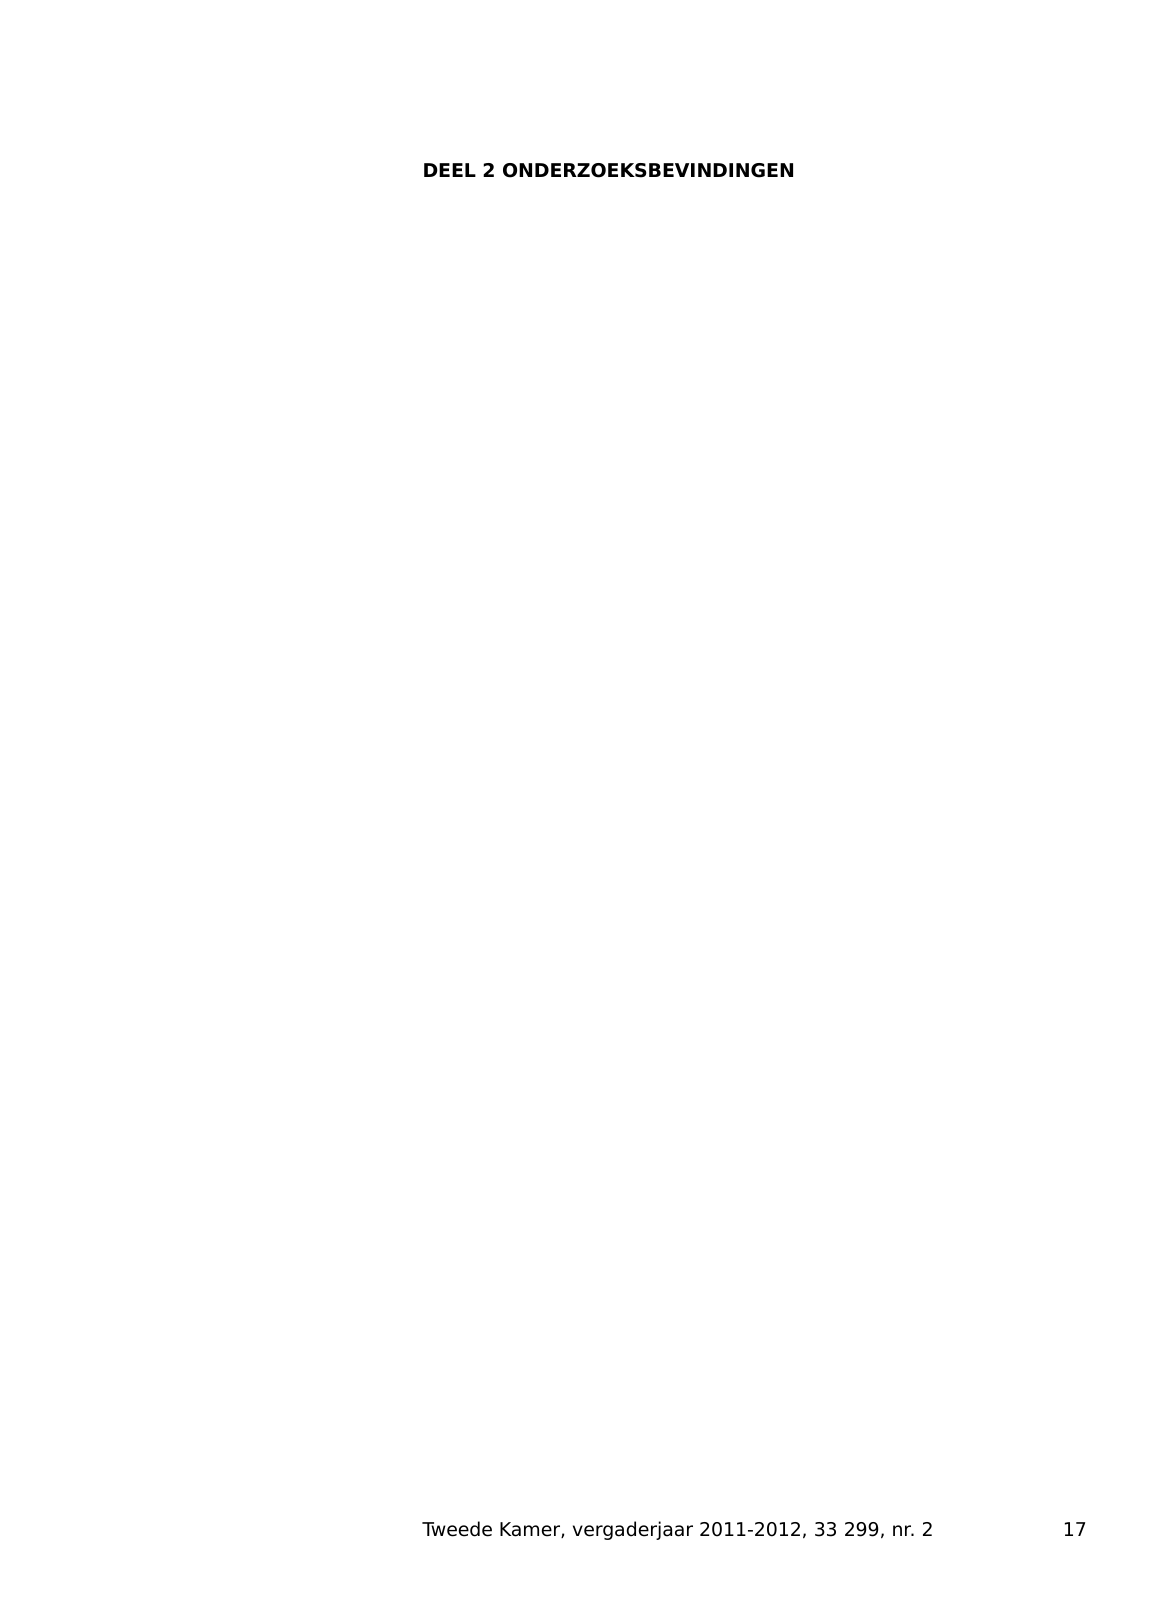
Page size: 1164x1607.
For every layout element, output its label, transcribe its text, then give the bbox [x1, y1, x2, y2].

subtitle DEEL 2 ONDERZOEKSBEVINDINGEN [422, 160, 1087, 182]
